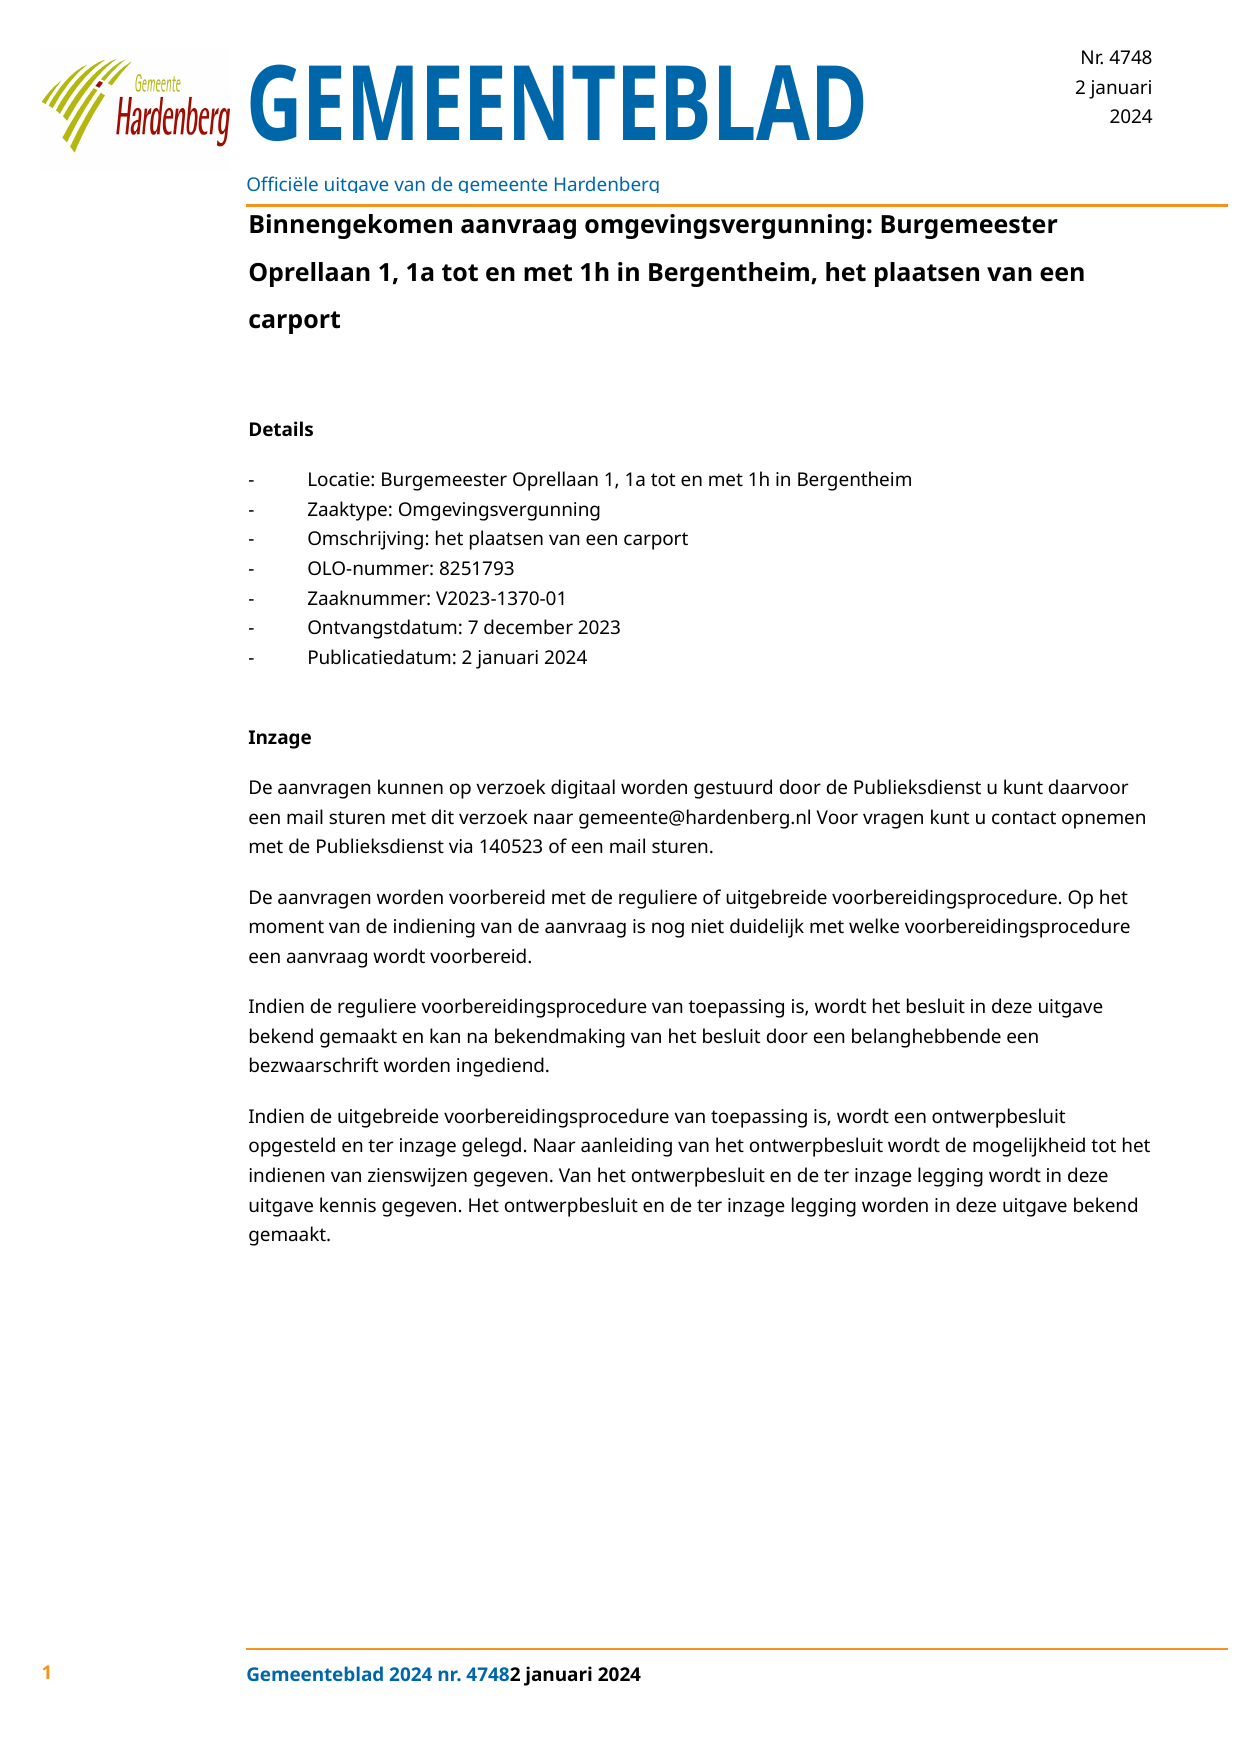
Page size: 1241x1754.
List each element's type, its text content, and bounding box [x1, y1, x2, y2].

picture [41, 47, 231, 172]
list Omschrijving: het plaatsen van een carport [248, 526, 1152, 551]
list OLO-nummer: 8251793 [248, 555, 1152, 581]
list Zaaktype: Omgevingsvergunning [248, 496, 1152, 522]
text Indien de reguliere voorbereidingsprocedure van toepassing is, wordt het besluit in deze uitgave bekend gemaakt en kan na bekendmaking van het besluit door een belanghebbende een bezwaarschrift worden ingediend. [248, 993, 1152, 1078]
text De aanvragen worden voorbereid met de reguliere of uitgebreide voorbereidingsprocedure. Op het moment van de indiening van de aanvraag is nog niet duidelijk met welke voorbereidingsprocedure een aanvraag wordt voorbereid. [248, 884, 1152, 969]
list Ontvangstdatum: 7 december 2023 [248, 614, 1152, 640]
text De aanvragen kunnen op verzoek digitaal worden gestuurd door de Publieksdienst u kunt daarvoor een mail sturen met dit verzoek naar gemeente@hardenberg.nl Voor vragen kunt u contact opnemen met de Publieksdienst via 140523 of een mail sturen. [248, 774, 1152, 859]
text Indien de uitgebreide voorbereidingsprocedure van toepassing is, wordt een ontwerpbesluit opgesteld en ter inzage gelegd. Naar aanleiding van het ontwerpbesluit wordt de mogelijkheid tot het indienen van zienswijzen gegeven. Van het ontwerpbesluit en de ter inzage legging wordt in deze uitgave kennis gegeven. Het ontwerpbesluit en de ter inzage legging worden in deze uitgave bekend gemaakt. [248, 1103, 1152, 1247]
list Zaaknummer: V2023-1370-01 [248, 585, 1152, 610]
text Details [248, 416, 1152, 442]
text Binnengekomen aanvraag omgevingsvergunning: Burgemeester Oprellaan 1, 1a tot en met 1h in Bergentheim, het plaatsen van een carport [248, 207, 1152, 336]
list Locatie: Burgemeester Oprellaan 1, 1a tot en met 1h in Bergentheim [248, 466, 1152, 492]
text Inzage [248, 724, 1152, 749]
list Publicatiedatum: 2 januari 2024 [248, 644, 1152, 669]
